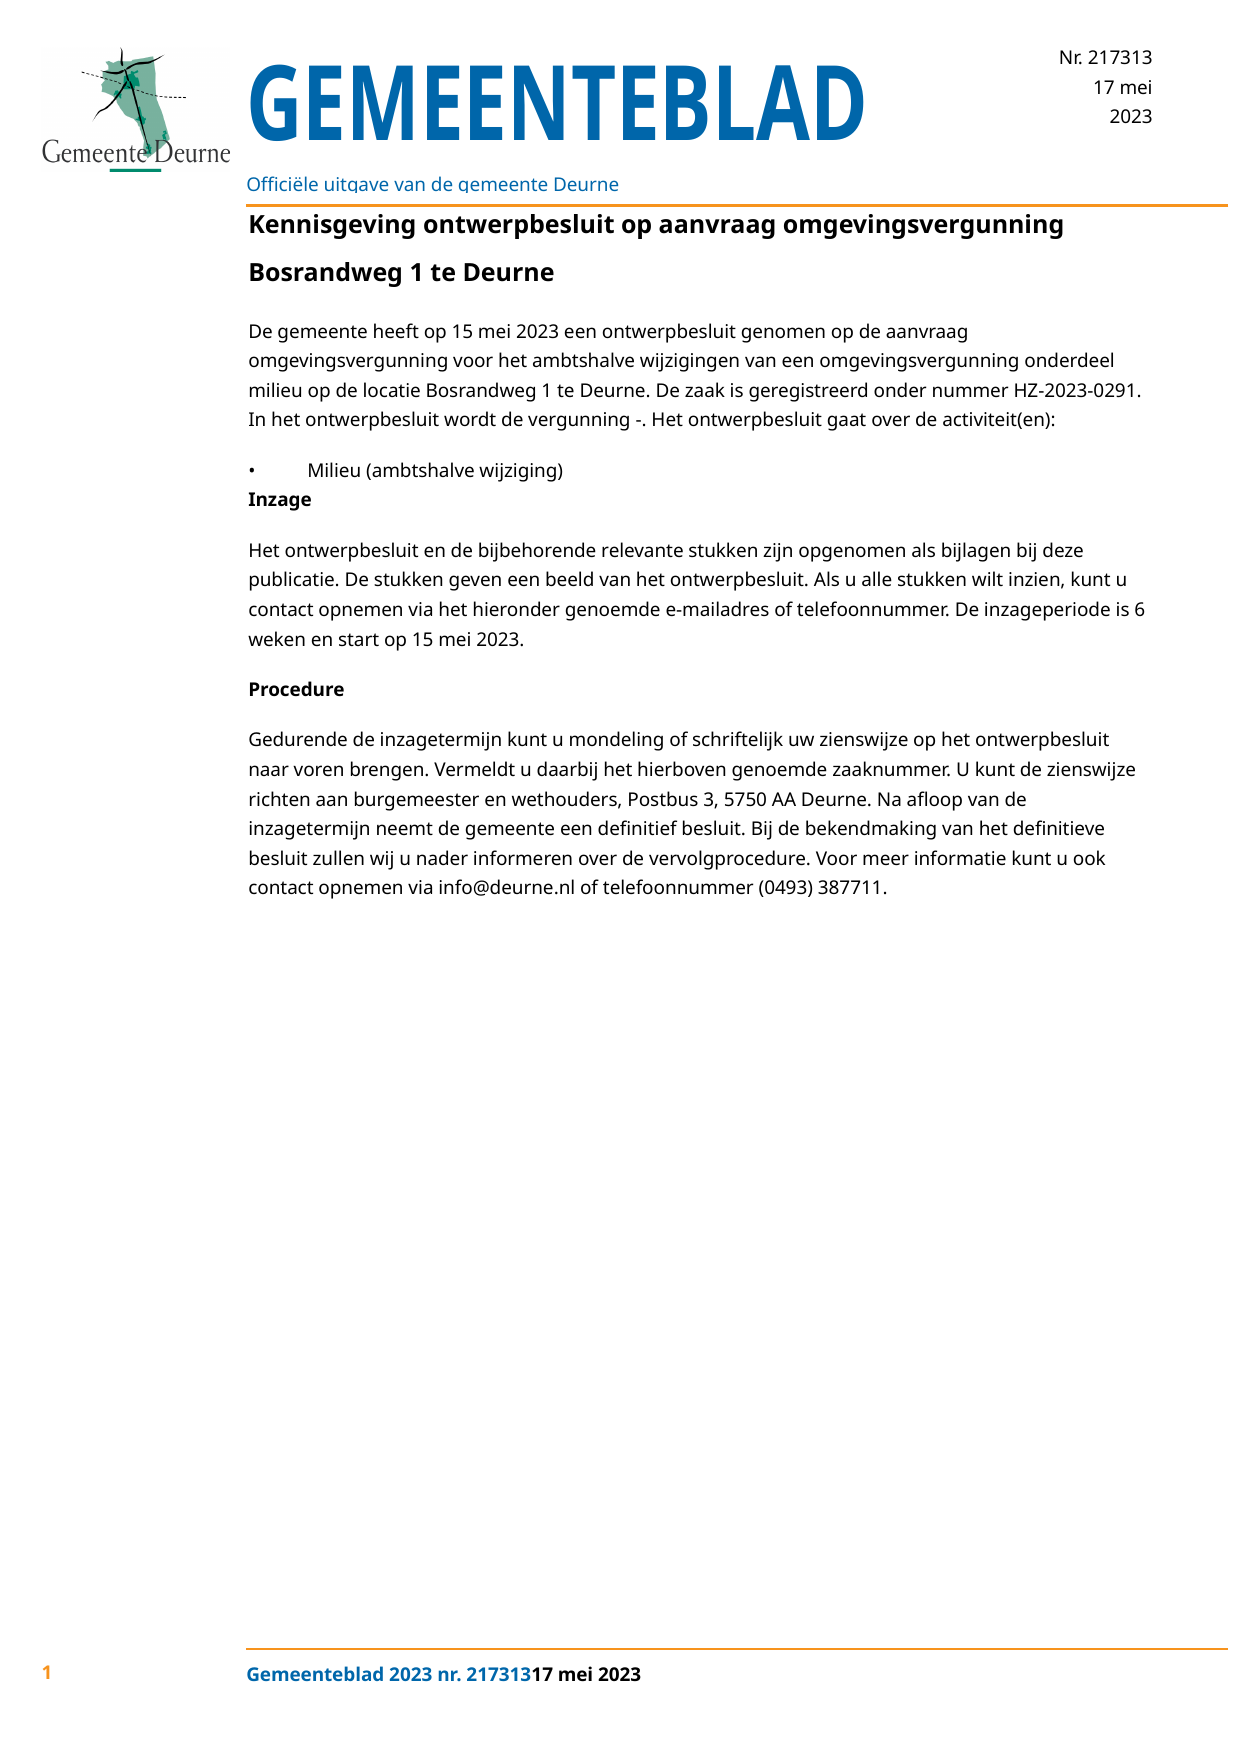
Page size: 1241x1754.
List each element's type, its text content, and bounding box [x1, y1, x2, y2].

text De gemeente heeft op 15 mei 2023 een ontwerpbesluit genomen op de aanvraag omgevingsvergunning voor het ambtshalve wijzigingen van een omgevingsvergunning onderdeel milieu op de locatie Bosrandweg 1 te Deurne. De zaak is geregistreerd onder nummer HZ-2023-0291. In het ontwerpbesluit wordt de vergunning -. Het ontwerpbesluit gaat over de activiteit(en): [248, 318, 1152, 432]
text Gedurende de inzagetermijn kunt u mondeling of schriftelijk uw zienswijze op het ontwerpbesluit naar voren brengen. Vermeldt u daarbij het hierboven genoemde zaaknummer. U kunt de zienswijze richten aan burgemeester en wethouders, Postbus 3, 5750 AA Deurne. Na afloop van de inzagetermijn neemt de gemeente een definitief besluit. Bij de bekendmaking van het definitieve besluit zullen wij u nader informeren over de vervolgprocedure. Voor meer informatie kunt u ook contact opnemen via info@deurne.nl of telefoonnummer (0493) 387711. [248, 727, 1152, 900]
text Inzage [248, 487, 1152, 512]
picture [41, 47, 231, 172]
text Het ontwerpbesluit en de bijbehorende relevante stukken zijn opgenomen als bijlagen bij deze publicatie. De stukken geven een beeld van het ontwerpbesluit. Als u alle stukken wilt inzien, kunt u contact opnemen via het hieronder genoemde e-mailadres of telefoonnummer. De inzageperiode is 6 weken en start op 15 mei 2023. [248, 537, 1152, 652]
list Milieu (ambtshalve wijziging) [248, 457, 1152, 483]
text Procedure [248, 676, 1152, 702]
text Kennisgeving ontwerpbesluit op aanvraag omgevingsvergunning Bosrandweg 1 te Deurne [248, 207, 1152, 288]
